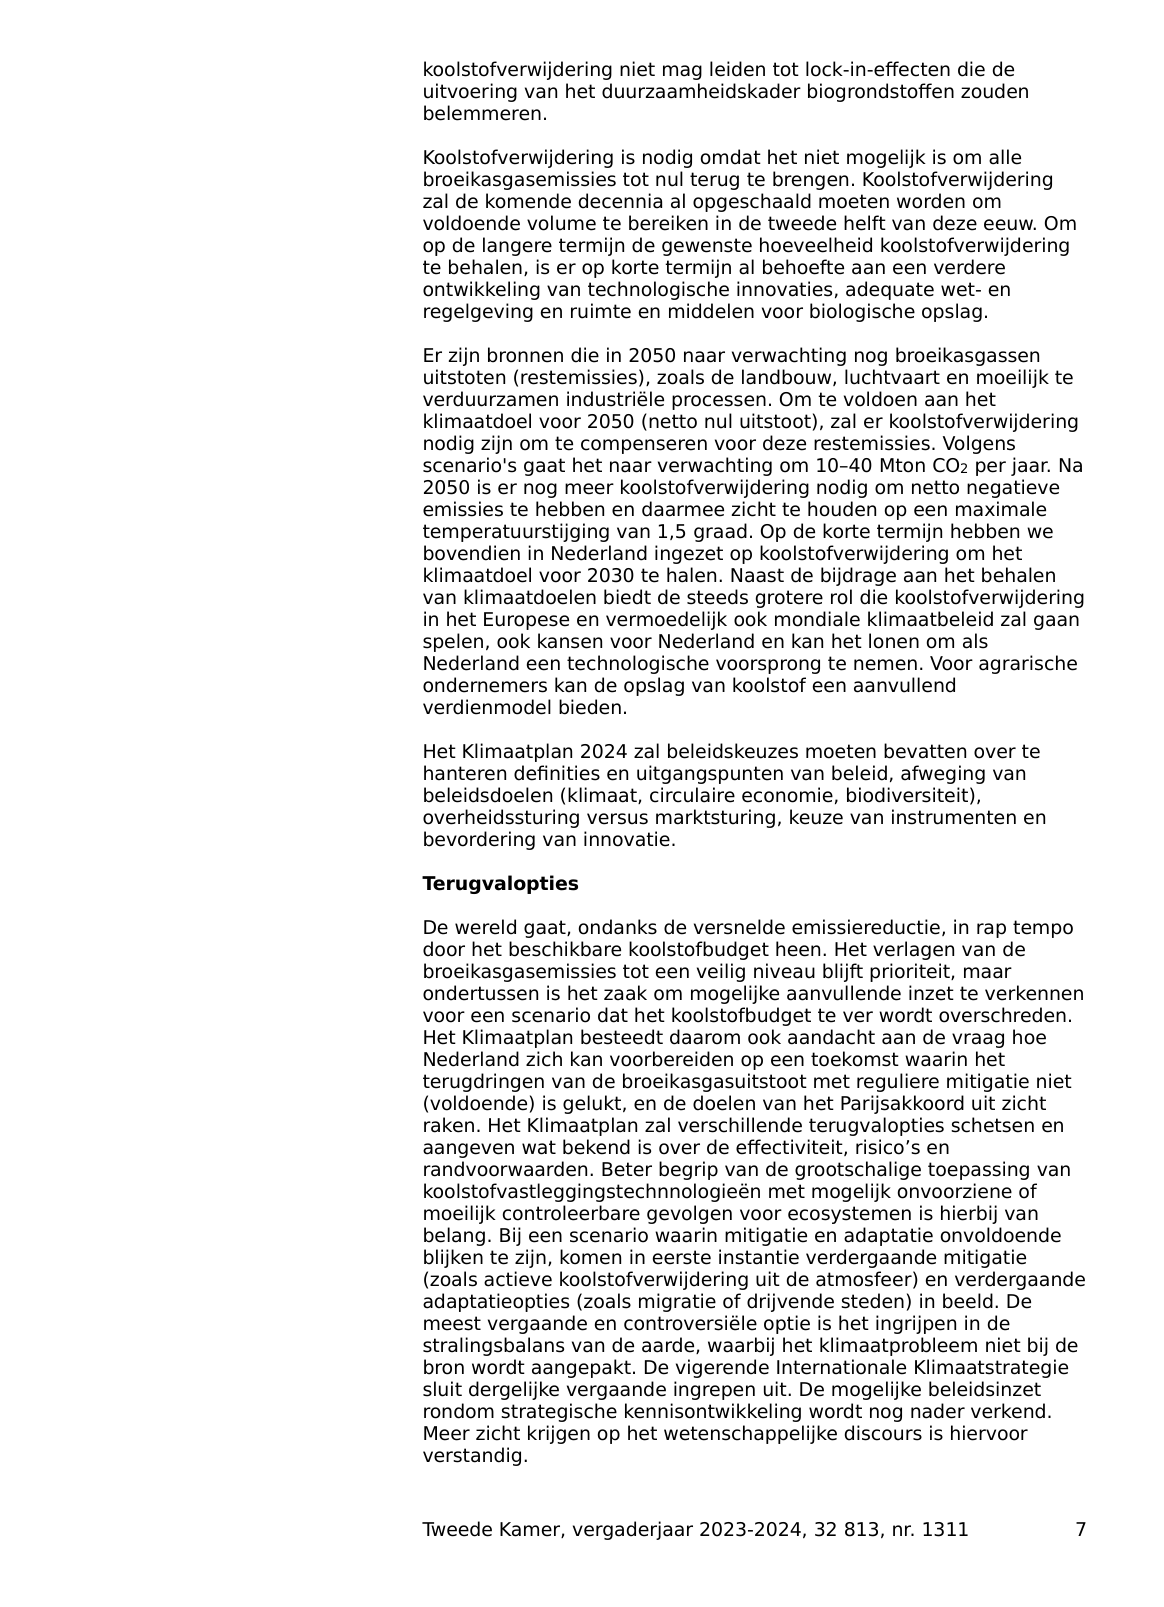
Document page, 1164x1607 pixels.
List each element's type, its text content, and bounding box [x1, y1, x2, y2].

text Er zijn bronnen die in 2050 naar verwachting nog broeikasgassen uitstoten (restemissies), zoals de landbouw, luchtvaart en moeilijk te verduurzamen industriële processen. Om te voldoen aan het klimaatdoel voor 2050 (netto nul uitstoot), zal er koolstofverwijdering nodig zijn om te compenseren voor deze restemissies. Volgens scenario's gaat het naar verwachting om 10–40 Mton CO2 per jaar. Na 2050 is er nog meer koolstofverwijdering nodig om netto negatieve emissies te hebben en daarmee zicht te houden op een maximale temperatuurstijging van 1,5 graad. Op de korte termijn hebben we bovendien in Nederland ingezet op koolstofverwijdering om het klimaatdoel voor 2030 te halen. Naast de bijdrage aan het behalen van klimaatdoelen biedt de steeds grotere rol die koolstofverwijdering in het Europese en vermoedelijk ook mondiale klimaatbeleid zal gaan spelen, ook kansen voor Nederland en kan het lonen om als Nederland een technologische voorsprong te nemen. Voor agrarische ondernemers kan de opslag van koolstof een aanvullend verdienmodel bieden. [422, 345, 1087, 719]
text koolstofverwijdering niet mag leiden tot lock-in-effecten die de uitvoering van het duurzaamheidskader biogrondstoffen zouden belemmeren. [422, 59, 1087, 125]
text De wereld gaat, ondanks de versnelde emissiereductie, in rap tempo door het beschikbare koolstofbudget heen. Het verlagen van de broeikasgasemissies tot een veilig niveau blijft prioriteit, maar ondertussen is het zaak om mogelijke aanvullende inzet te verkennen voor een scenario dat het koolstofbudget te ver wordt overschreden. Het Klimaatplan besteedt daarom ook aandacht aan de vraag hoe Nederland zich kan voorbereiden op een toekomst waarin het terugdringen van de broeikasgasuitstoot met reguliere mitigatie niet (voldoende) is gelukt, en de doelen van het Parijsakkoord uit zicht raken. Het Klimaatplan zal verschillende terugvalopties schetsen en aangeven wat bekend is over de effectiviteit, risico’s en randvoorwaarden. Beter begrip van de grootschalige toepassing van koolstofvastleggingstechnnologieën met mogelijk onvoorziene of moeilijk controleerbare gevolgen voor ecosystemen is hierbij van belang. Bij een scenario waarin mitigatie en adaptatie onvoldoende blijken te zijn, komen in eerste instantie verdergaande mitigatie (zoals actieve koolstofverwijdering uit de atmosfeer) en verdergaande adaptatieopties (zoals migratie of drijvende steden) in beeld. De meest vergaande en controversiële optie is het ingrijpen in de stralingsbalans van de aarde, waarbij het klimaatprobleem niet bij de bron wordt aangepakt. De vigerende Internationale Klimaatstrategie sluit dergelijke vergaande ingrepen uit. De mogelijke beleidsinzet rondom strategische kennisontwikkeling wordt nog nader verkend. Meer zicht krijgen op het wetenschappelijke discours is hiervoor verstandig. [422, 917, 1087, 1467]
text Koolstofverwijdering is nodig omdat het niet mogelijk is om alle broeikasgasemissies tot nul terug te brengen. Koolstofverwijdering zal de komende decennia al opgeschaald moeten worden om voldoende volume te bereiken in de tweede helft van deze eeuw. Om op de langere termijn de gewenste hoeveelheid koolstofverwijdering te behalen, is er op korte termijn al behoefte aan een verdere ontwikkeling van technologische innovaties, adequate wet- en regelgeving en ruimte en middelen voor biologische opslag. [422, 147, 1087, 323]
subtitle Terugvalopties [422, 873, 1087, 895]
text Het Klimaatplan 2024 zal beleidskeuzes moeten bevatten over te hanteren definities en uitgangspunten van beleid, afweging van beleidsdoelen (klimaat, circulaire economie, biodiversiteit), overheidssturing versus marktsturing, keuze van instrumenten en bevordering van innovatie. [422, 741, 1087, 851]
